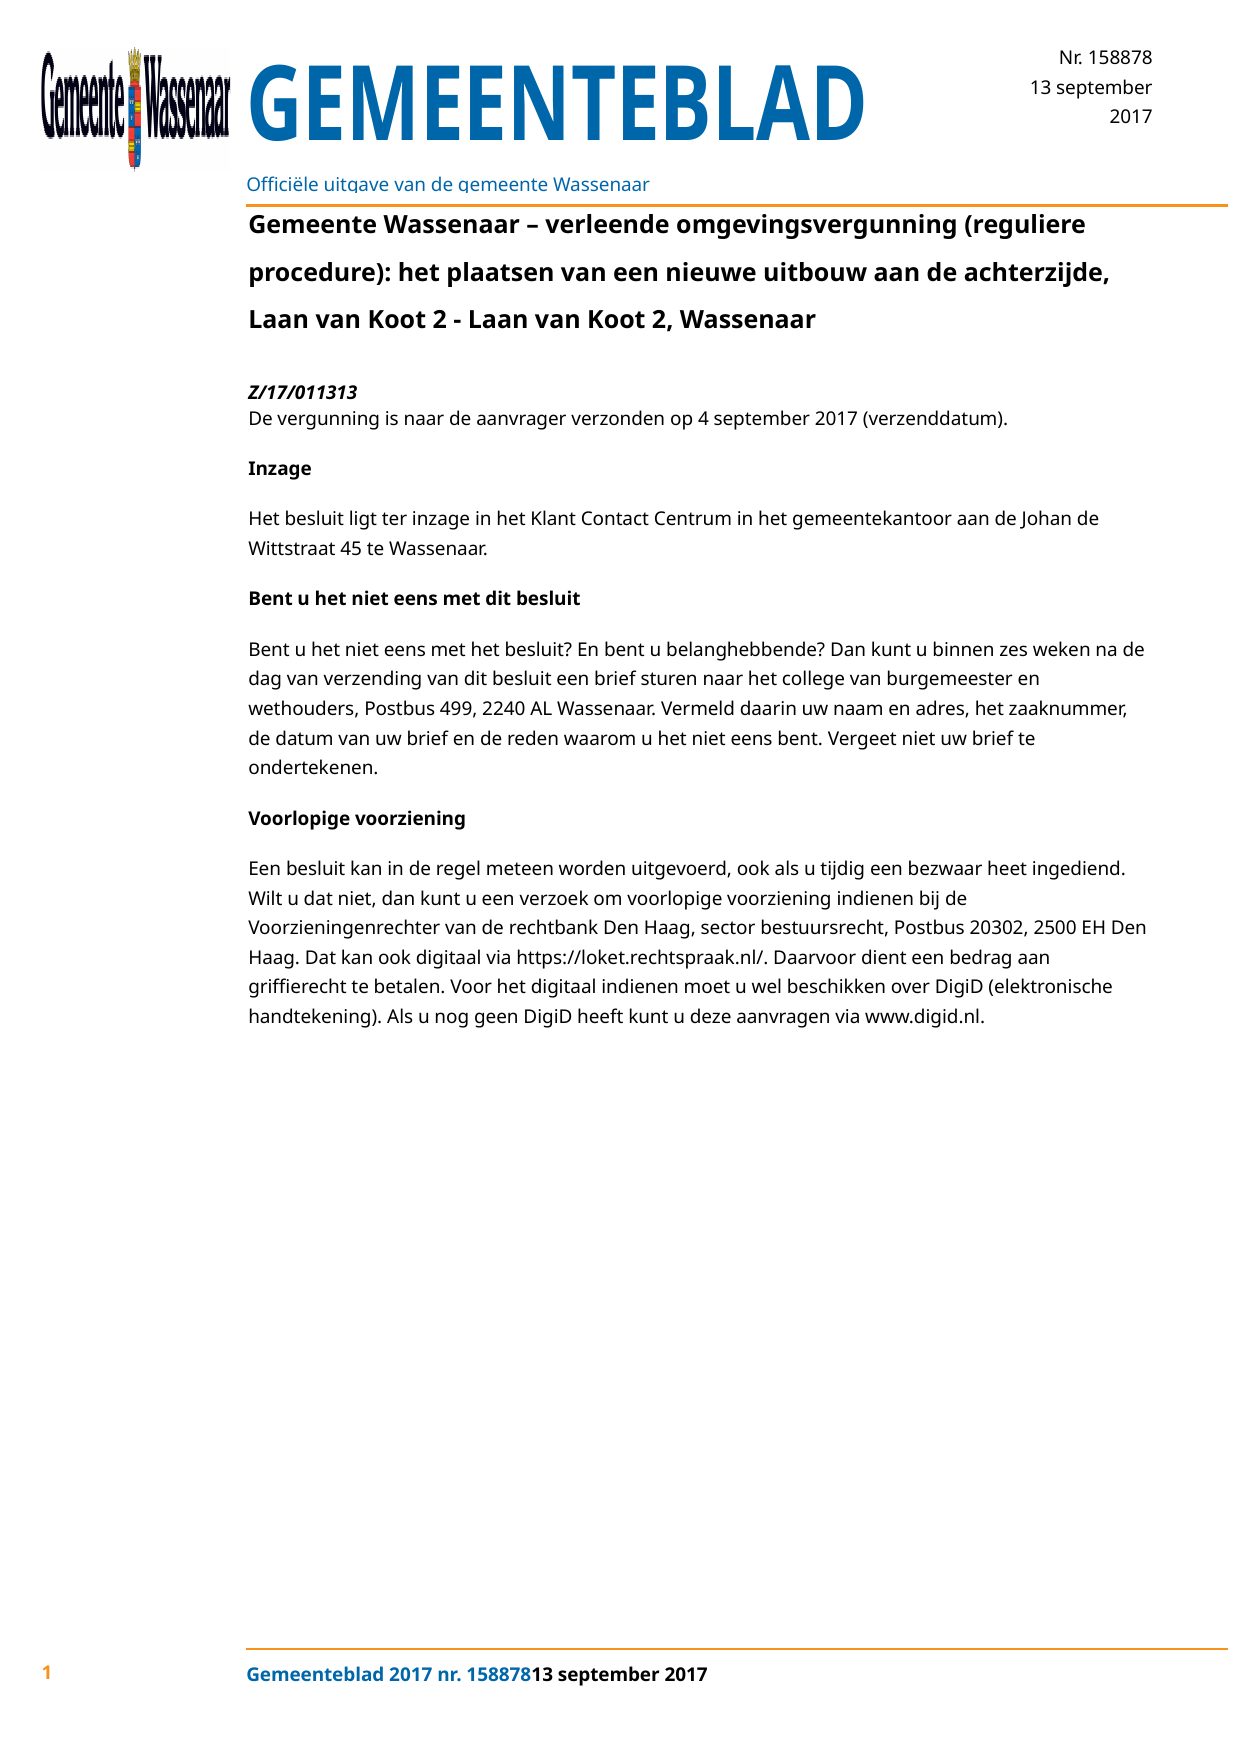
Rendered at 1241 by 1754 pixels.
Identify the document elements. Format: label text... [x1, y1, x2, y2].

text Bent u het niet eens met het besluit? En bent u belanghebbende? Dan kunt u binnen zes weken na de dag van verzending van dit besluit een brief sturen naar het college van burgemeester en wethouders, Postbus 499, 2240 AL Wassenaar. Vermeld daarin uw naam en adres, het zaaknummer, de datum van uw brief en de reden waarom u het niet eens bent. Vergeet niet uw brief te ondertekenen. [248, 636, 1152, 780]
picture [41, 47, 231, 172]
text Voorlopige voorziening [248, 805, 1152, 831]
text Bent u het niet eens met dit besluit [248, 586, 1152, 611]
text Gemeente Wassenaar – verleende omgevingsvergunning (reguliere procedure): het plaatsen van een nieuwe uitbouw aan de achterzijde, Laan van Koot 2 - Laan van Koot 2, Wassenaar [248, 207, 1152, 336]
text Het besluit ligt ter inzage in het Klant Contact Centrum in het gemeentekantoor aan de Johan de Wittstraat 45 te Wassenaar. [248, 506, 1152, 561]
text Inzage [248, 455, 1152, 481]
text Z/17/011313 [248, 379, 1152, 405]
text Een besluit kan in de regel meteen worden uitgevoerd, ook als u tijdig een bezwaar heet ingediend. Wilt u dat niet, dan kunt u een verzoek om voorlopige voorziening indienen bij de Voorzieningenrechter van de rechtbank Den Haag, sector bestuursrecht, Postbus 20302, 2500 EH Den Haag. Dat kan ook digitaal via https://loket.rechtspraak.nl/. Daarvoor dient een bedrag aan griffierecht te betalen. Voor het digitaal indienen moet u wel beschikken over DigiD (elektronische handtekening). Als u nog geen DigiD heeft kunt u deze aanvragen via www.digid.nl. [248, 855, 1152, 1029]
text De vergunning is naar de aanvrager verzonden op 4 september 2017 (verzenddatum). [248, 405, 1152, 431]
